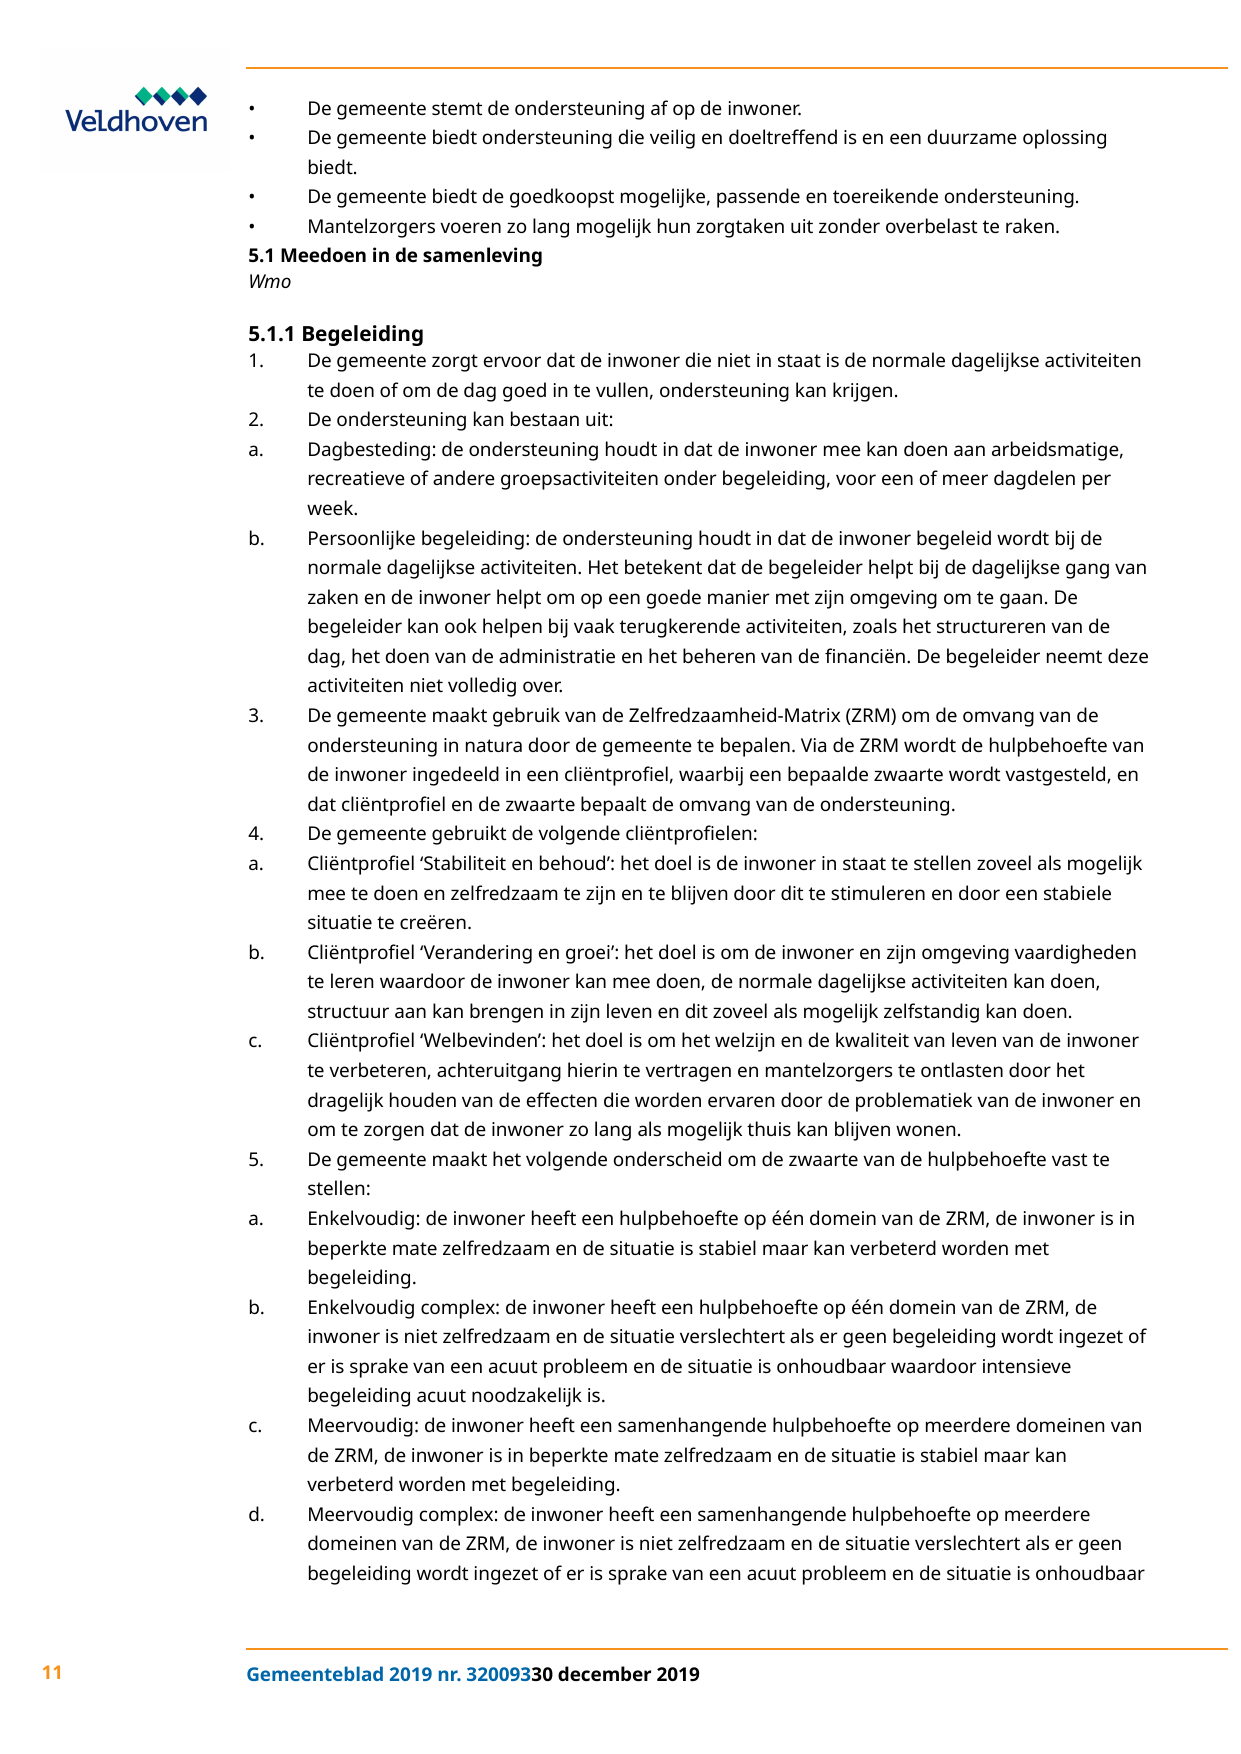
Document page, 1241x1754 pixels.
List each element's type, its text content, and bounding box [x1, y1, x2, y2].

list Dagbesteding: de ondersteuning houdt in dat de inwoner mee kan doen aan arbeidsmatige, recreatieve of andere groepsactiviteiten onder begeleiding, voor een of meer dagdelen per week. [248, 436, 1152, 521]
picture [41, 47, 231, 172]
list Enkelvoudig: de inwoner heeft een hulpbehoefte op één domein van de ZRM, de inwoner is in beperkte mate zelfredzaam en de situatie is stabiel maar kan verbeterd worden met begeleiding. [248, 1205, 1152, 1290]
list De gemeente zorgt ervoor dat de inwoner die niet in staat is de normale dagelijkse activiteiten te doen of om de dag goed in te vullen, ondersteuning kan krijgen. [248, 347, 1152, 403]
list Cliëntprofiel ‘Verandering en groei’: het doel is om de inwoner en zijn omgeving vaardigheden te leren waardoor de inwoner kan mee doen, de normale dagelijkse activiteiten kan doen, structuur aan kan brengen in zijn leven en dit zoveel als mogelijk zelfstandig kan doen. [248, 939, 1152, 1024]
list De gemeente maakt gebruik van de Zelfredzaamheid-Matrix (ZRM) om de omvang van de ondersteuning in natura door de gemeente te bepalen. Via de ZRM wordt de hulpbehoefte van de inwoner ingedeeld in een cliëntprofiel, waarbij een bepaalde zwaarte wordt vastgesteld, en dat cliëntprofiel en de zwaarte bepaalt de omvang van de ondersteuning. [248, 702, 1152, 817]
list Persoonlijke begeleiding: de ondersteuning houdt in dat de inwoner begeleid wordt bij de normale dagelijkse activiteiten. Het betekent dat de begeleider helpt bij de dagelijkse gang van zaken en de inwoner helpt om op een goede manier met zijn omgeving om te gaan. De begeleider kan ook helpen bij vaak terugkerende activiteiten, zoals het structureren van de dag, het doen van de administratie en het beheren van de financiën. De begeleider neemt deze activiteiten niet volledig over. [248, 525, 1152, 698]
list De gemeente maakt het volgende onderscheid om de zwaarte van de hulpbehoefte vast te stellen: [248, 1146, 1152, 1201]
list De gemeente biedt ondersteuning die veilig en doeltreffend is en een duurzame oplossing biedt. [248, 124, 1152, 180]
list De gemeente biedt de goedkoopst mogelijke, passende en toereikende ondersteuning. [248, 183, 1152, 209]
list Cliëntprofiel ‘Welbevinden’: het doel is om het welzijn en de kwaliteit van leven van de inwoner te verbeteren, achteruitgang hierin te vertragen en mantelzorgers te ontlasten door het dragelijk houden van de effecten die worden ervaren door de problematiek van de inwoner en om te zorgen dat de inwoner zo lang als mogelijk thuis kan blijven wonen. [248, 1028, 1152, 1142]
text 5.1 Meedoen in de samenleving [248, 243, 1152, 268]
list De gemeente stemt de ondersteuning af op de inwoner. [248, 95, 1152, 121]
list Cliëntprofiel ‘Stabiliteit en behoud’: het doel is de inwoner in staat te stellen zoveel als mogelijk mee te doen en zelfredzaam te zijn en te blijven door dit te stimuleren en door een stabiele situatie te creëren. [248, 850, 1152, 935]
text 5.1.1 Begeleiding [248, 319, 1152, 347]
list Enkelvoudig complex: de inwoner heeft een hulpbehoefte op één domein van de ZRM, de inwoner is niet zelfredzaam en de situatie verslechtert als er geen begeleiding wordt ingezet of er is sprake van een acuut probleem en de situatie is onhoudbaar waardoor intensieve begeleiding acuut noodzakelijk is. [248, 1294, 1152, 1408]
list De gemeente gebruikt de volgende cliëntprofielen: [248, 821, 1152, 846]
list Mantelzorgers voeren zo lang mogelijk hun zorgtaken uit zonder overbelast te raken. [248, 213, 1152, 239]
list Meervoudig complex: de inwoner heeft een samenhangende hulpbehoefte op meerdere domeinen van de ZRM, de inwoner is niet zelfredzaam en de situatie verslechtert als er geen begeleiding wordt ingezet of er is sprake van een acuut probleem en de situatie is onhoudbaar [248, 1501, 1152, 1586]
list De ondersteuning kan bestaan uit: [248, 406, 1152, 432]
list Meervoudig: de inwoner heeft een samenhangende hulpbehoefte op meerdere domeinen van de ZRM, de inwoner is in beperkte mate zelfredzaam en de situatie is stabiel maar kan verbeterd worden met begeleiding. [248, 1412, 1152, 1497]
text Wmo [248, 268, 1152, 294]
